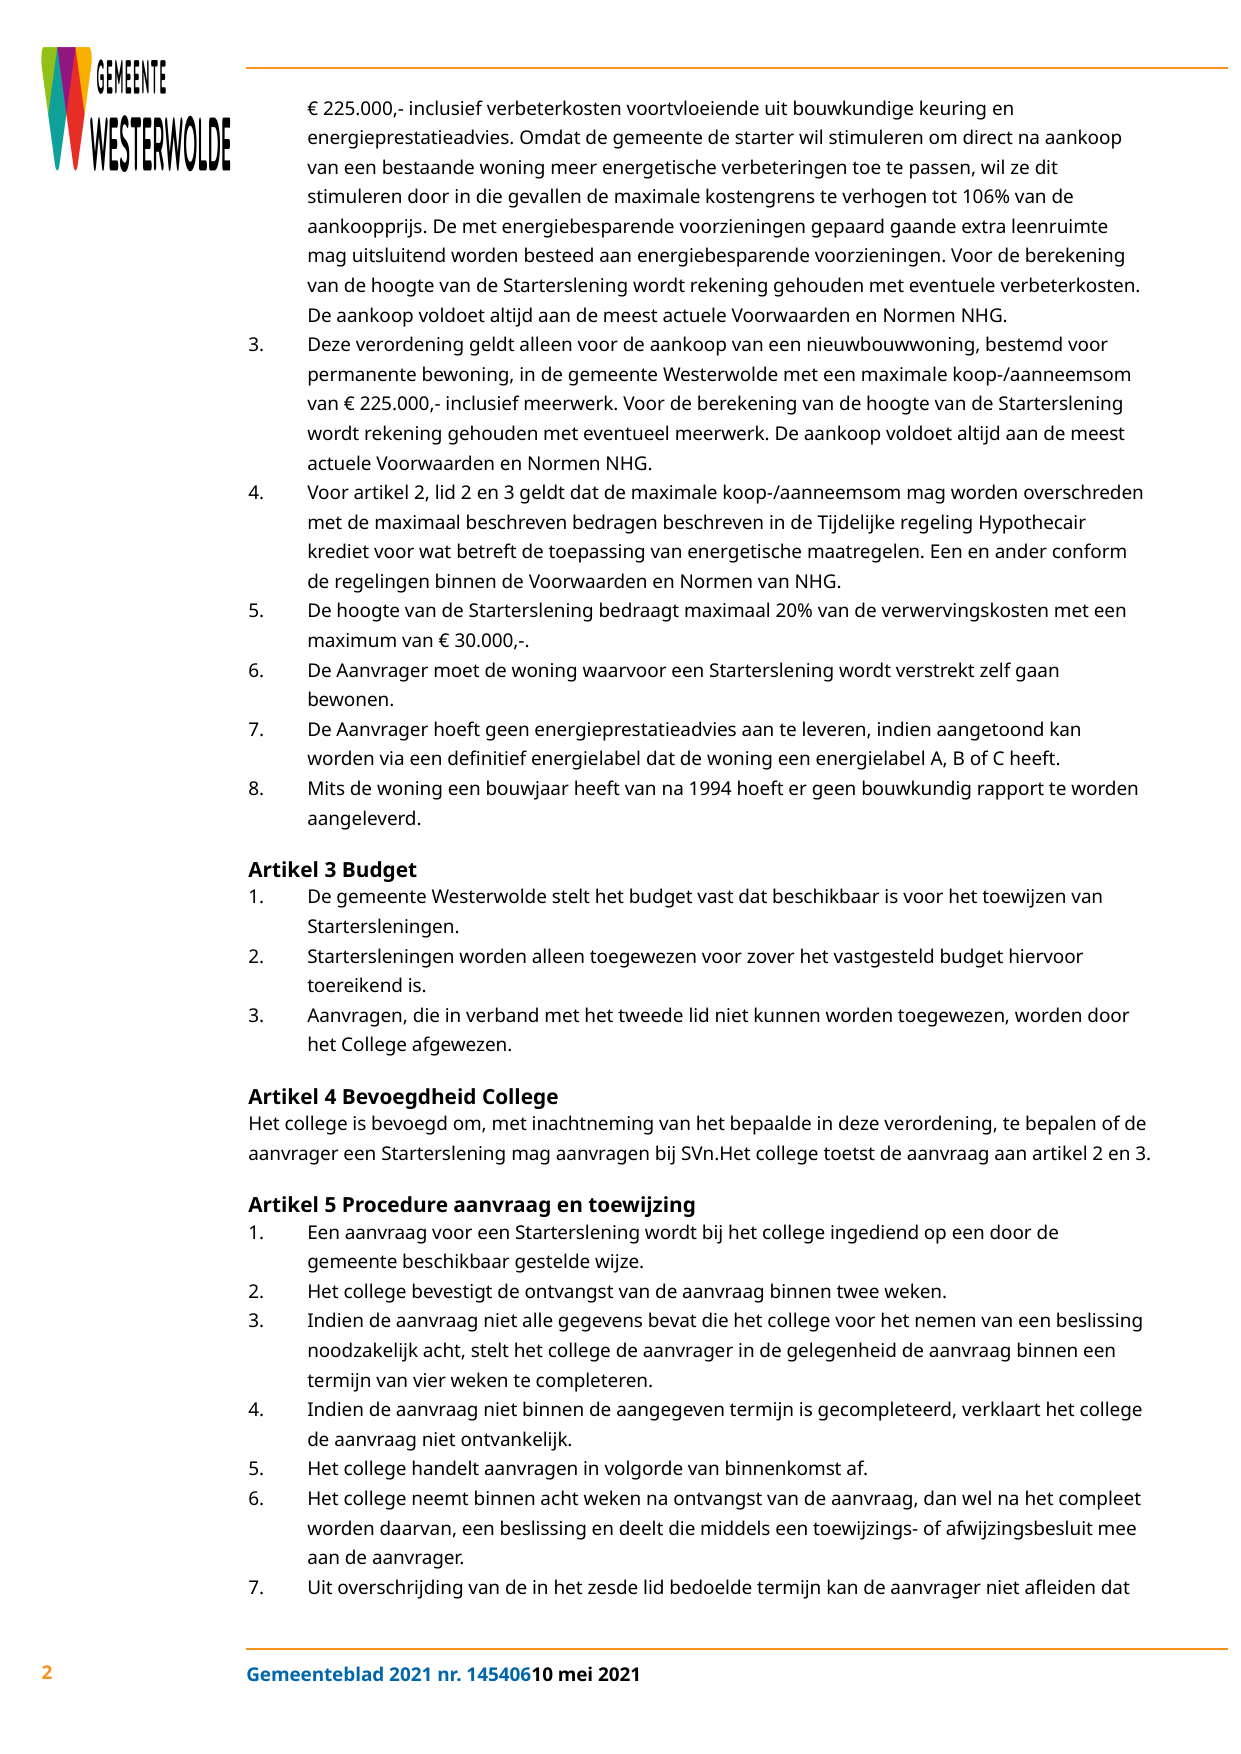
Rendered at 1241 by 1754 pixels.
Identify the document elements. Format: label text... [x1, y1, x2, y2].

list De gemeente Westerwolde stelt het budget vast dat beschikbaar is voor het toewijzen van Startersleningen. [248, 884, 1152, 939]
list De Aanvrager hoeft geen energieprestatieadvies aan te leveren, indien aangetoond kan worden via een definitief energielabel dat de woning een energielabel A, B of C heeft. [248, 716, 1152, 771]
list Mits de woning een bouwjaar heeft van na 1994 hoeft er geen bouwkundig rapport te worden aangeleverd. [248, 775, 1152, 831]
list De Aanvrager moet de woning waarvoor een Starterslening wordt verstrekt zelf gaan bewonen. [248, 657, 1152, 712]
text Artikel 5 Procedure aanvraag en toewijzing [248, 1190, 1152, 1219]
list De hoogte van de Starterslening bedraagt maximaal 20% van de verwervingskosten met een maximum van € 30.000,-. [248, 598, 1152, 653]
list Indien de aanvraag niet binnen de aangegeven termijn is gecompleteerd, verklaart het college de aanvraag niet ontvankelijk. [248, 1396, 1152, 1452]
text Het college is bevoegd om, met inachtneming van het bepaalde in deze verordening, te bepalen of de aanvrager een Starterslening mag aanvragen bij SVn.Het college toetst de aanvraag aan artikel 2 en 3. [248, 1110, 1152, 1166]
picture [41, 47, 231, 172]
list Het college neemt binnen acht weken na ontvangst van de aanvraag, dan wel na het compleet worden daarvan, een beslissing en deelt die middels een toewijzings- of afwijzingsbesluit mee aan de aanvrager. [248, 1485, 1152, 1570]
list Aanvragen, die in verband met het tweede lid niet kunnen worden toegewezen, worden door het College afgewezen. [248, 1002, 1152, 1057]
list Voor artikel 2, lid 2 en 3 geldt dat de maximale koop-/aanneemsom mag worden overschreden met de maximaal beschreven bedragen beschreven in de Tijdelijke regeling Hypothecair krediet voor wat betreft de toepassing van energetische maatregelen. Een en ander conform de regelingen binnen de Voorwaarden en Normen van NHG. [248, 479, 1152, 594]
list Het college handelt aanvragen in volgorde van binnenkomst af. [248, 1456, 1152, 1481]
list Indien de aanvraag niet alle gegevens bevat die het college voor het nemen van een beslissing noodzakelijk acht, stelt het college de aanvrager in de gelegenheid de aanvraag binnen een termijn van vier weken te completeren. [248, 1308, 1152, 1392]
text Artikel 3 Budget [248, 855, 1152, 884]
list € 225.000,- inclusief verbeterkosten voortvloeiende uit bouwkundige keuring en energieprestatieadvies. Omdat de gemeente de starter wil stimuleren om direct na aankoop van een bestaande woning meer energetische verbeteringen toe te passen, wil ze dit stimuleren door in die gevallen de maximale kostengrens te verhogen tot 106% van de aankoopprijs. De met energiebesparende voorzieningen gepaard gaande extra leenruimte mag uitsluitend worden besteed aan energiebesparende voorzieningen. Voor de berekening van de hoogte van de Starterslening wordt rekening gehouden met eventuele verbeterkosten. De aankoop voldoet altijd aan de meest actuele Voorwaarden en Normen NHG. [248, 95, 1152, 328]
text Artikel 4 Bevoegdheid College [248, 1082, 1152, 1110]
list Het college bevestigt de ontvangst van de aanvraag binnen twee weken. [248, 1278, 1152, 1304]
list Een aanvraag voor een Starterslening wordt bij het college ingediend op een door de gemeente beschikbaar gestelde wijze. [248, 1219, 1152, 1274]
list Deze verordening geldt alleen voor de aankoop van een nieuwbouwwoning, bestemd voor permanente bewoning, in de gemeente Westerwolde met een maximale koop-/aanneemsom van € 225.000,- inclusief meerwerk. Voor de berekening van de hoogte van de Starterslening wordt rekening gehouden met eventueel meerwerk. De aankoop voldoet altijd aan de meest actuele Voorwaarden en Normen NHG. [248, 331, 1152, 476]
list Startersleningen worden alleen toegewezen voor zover het vastgesteld budget hiervoor toereikend is. [248, 943, 1152, 998]
list Uit overschrijding van de in het zesde lid bedoelde termijn kan de aanvrager niet afleiden dat [248, 1574, 1152, 1599]
